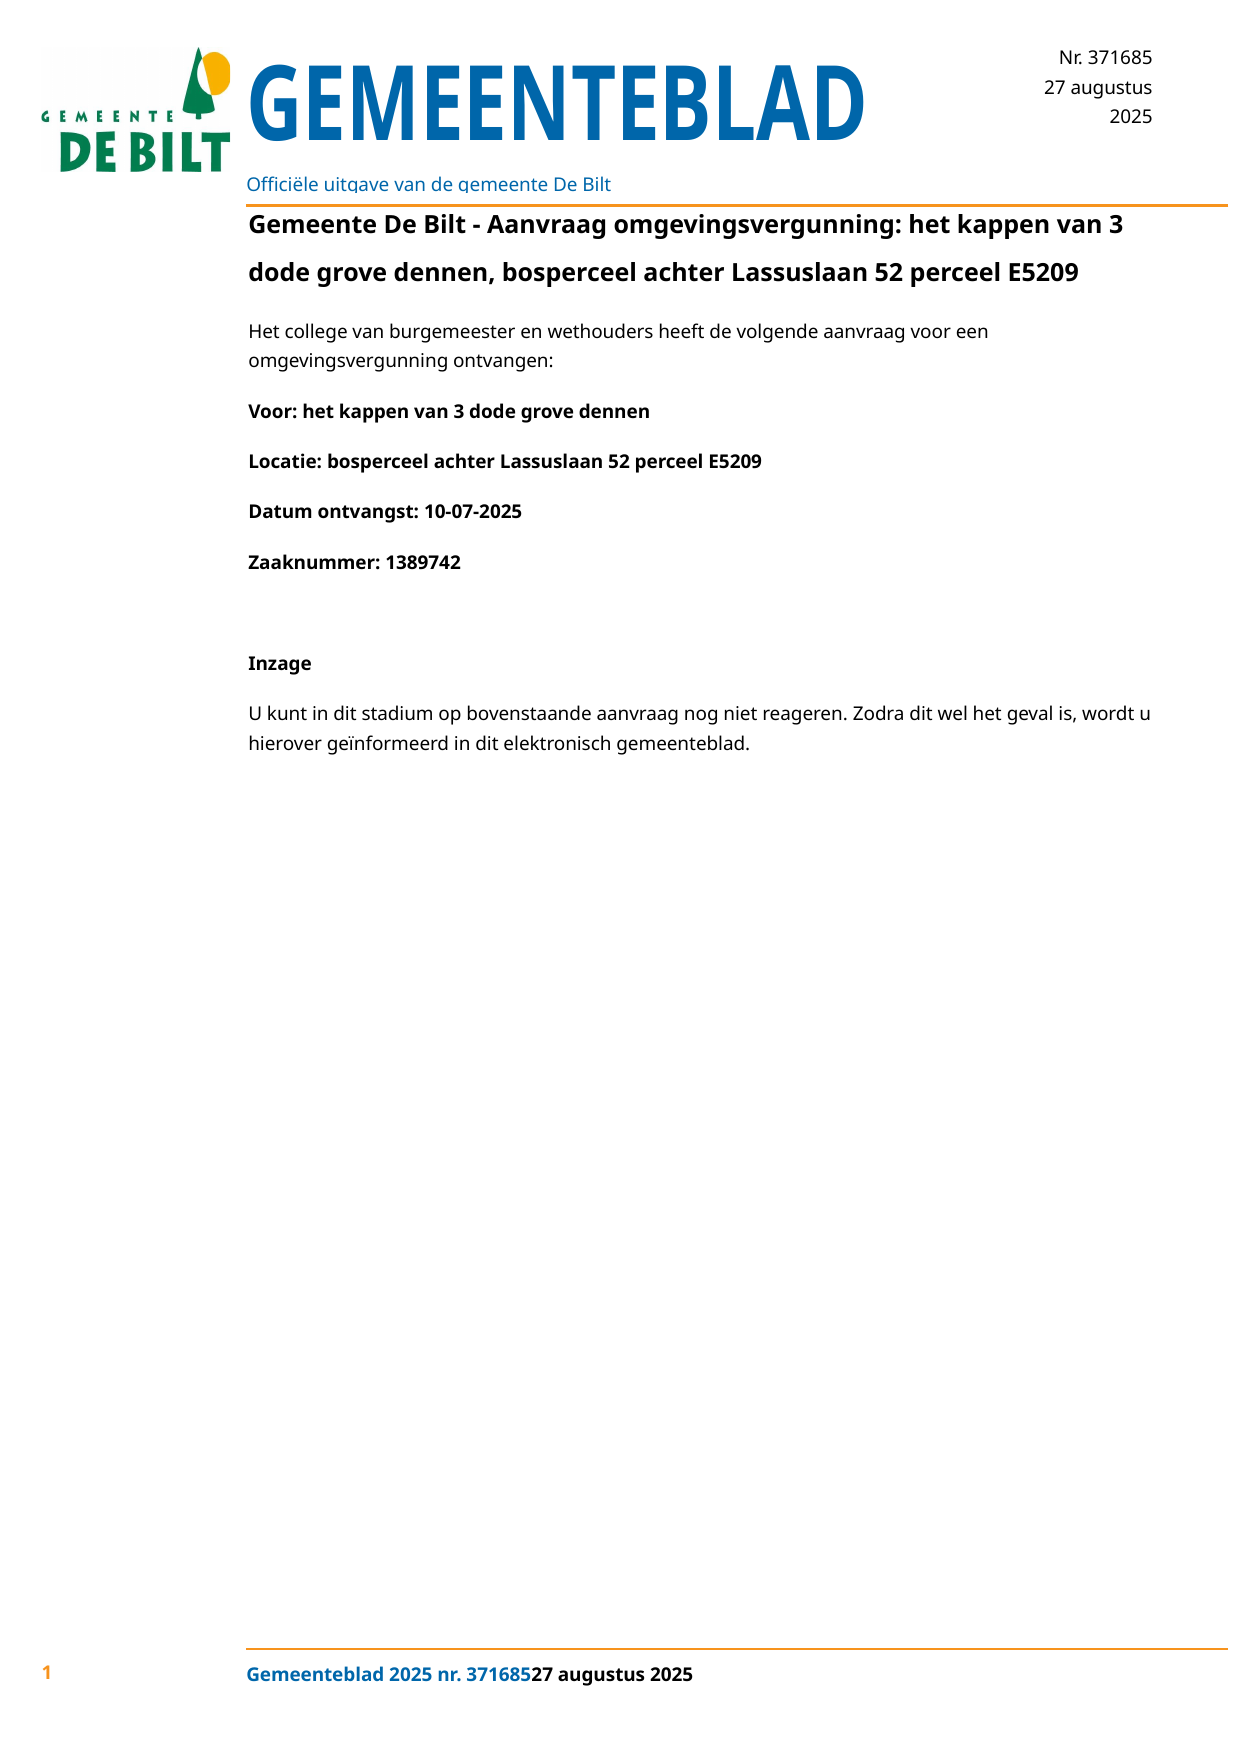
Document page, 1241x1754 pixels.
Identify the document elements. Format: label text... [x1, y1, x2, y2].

text U kunt in dit stadium op bovenstaande aanvraag nog niet reageren. Zodra dit wel het geval is, wordt u hierover geïnformeerd in dit elektronisch gemeenteblad. [248, 700, 1152, 756]
text Inzage [248, 650, 1152, 676]
text Gemeente De Bilt - Aanvraag omgevingsvergunning: het kappen van 3 dode grove dennen, bosperceel achter Lassuslaan 52 perceel E5209 [248, 207, 1152, 288]
text Datum ontvangst: 10-07-2025 [248, 499, 1152, 524]
picture [41, 47, 231, 172]
text Het college van burgemeester en wethouders heeft de volgende aanvraag voor een omgevingsvergunning ontvangen: [248, 318, 1152, 373]
text Zaaknummer: 1389742 [248, 549, 1152, 575]
text Voor: het kappen van 3 dode grove dennen [248, 398, 1152, 424]
text Locatie: bosperceel achter Lassuslaan 52 perceel E5209 [248, 448, 1152, 474]
